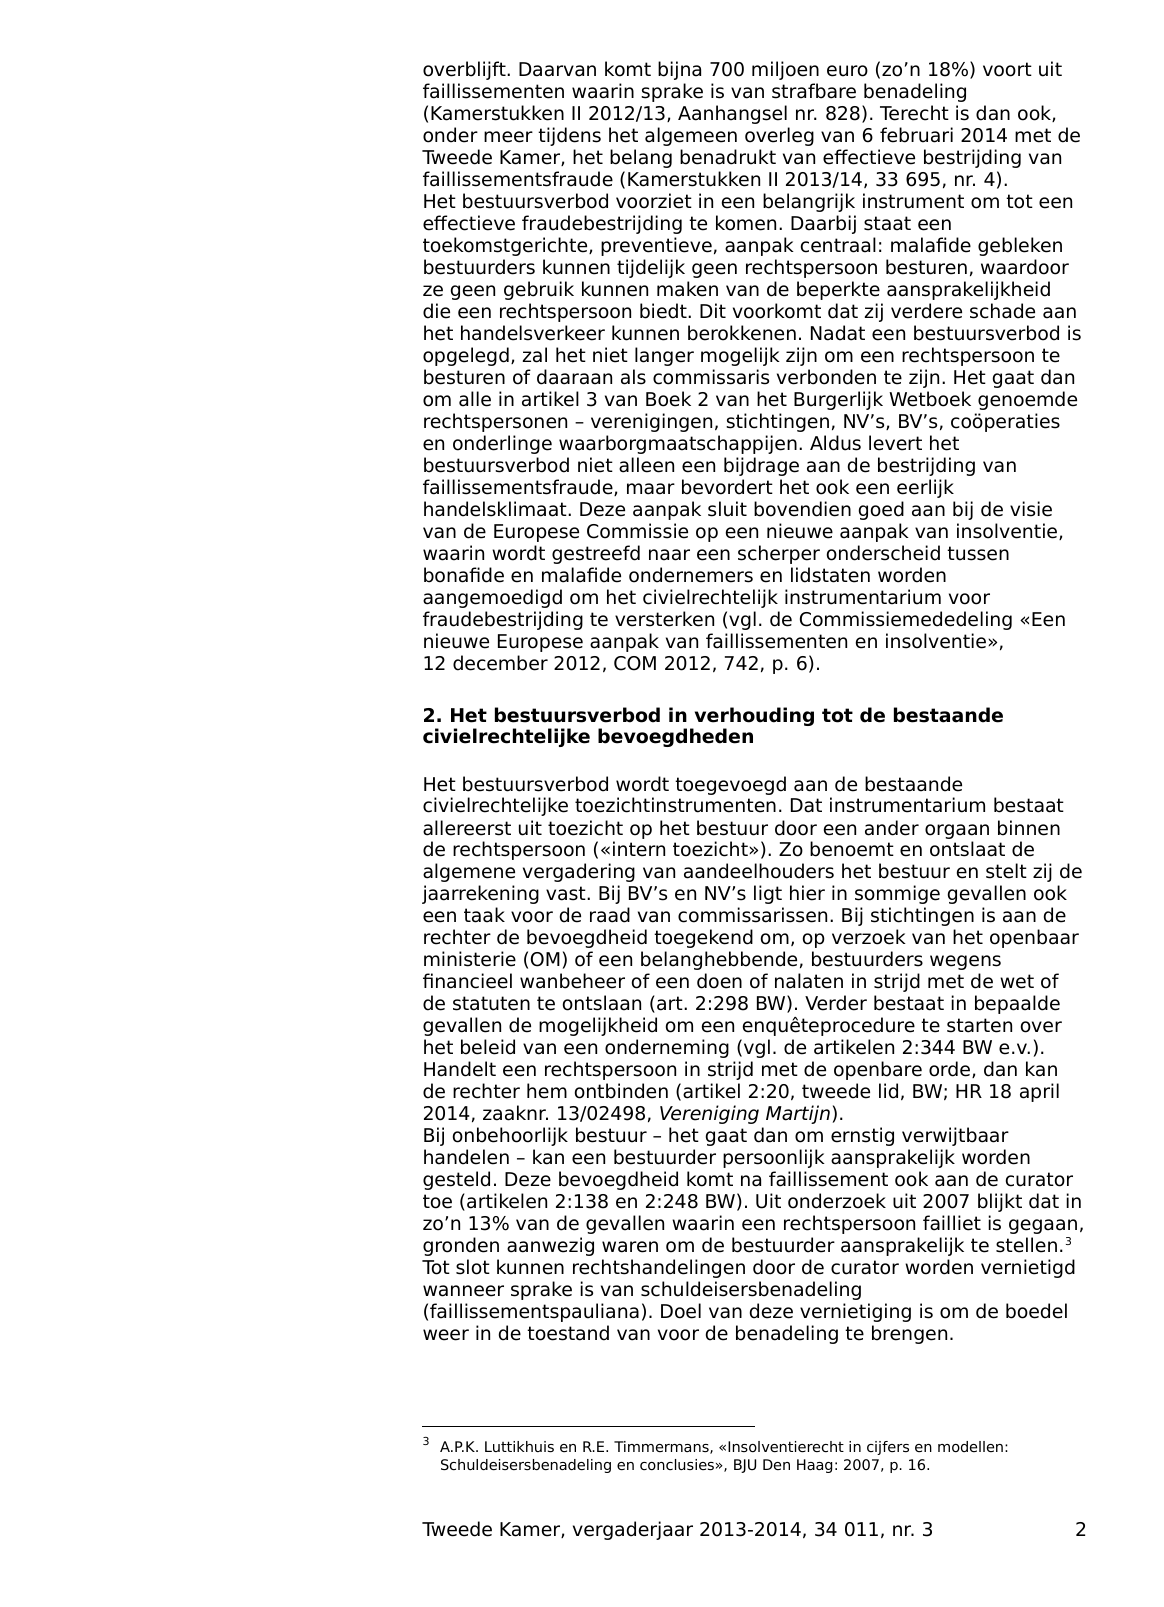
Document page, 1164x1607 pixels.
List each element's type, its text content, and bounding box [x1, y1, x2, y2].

subtitle 2. Het bestuursverbod in verhouding tot de bestaande civielrechtelijke bevoegdheden [422, 704, 1087, 748]
text overblijft. Daarvan komt bijna 700 miljoen euro (zo’n 18%) voort uit faillissementen waarin sprake is van strafbare benadeling (Kamerstukken II 2012/13, Aanhangsel nr. 828). Terecht is dan ook, onder meer tijdens het algemeen overleg van 6 februari 2014 met de Tweede Kamer, het belang benadrukt van effectieve bestrijding van faillissementsfraude (Kamerstukken II 2013/14, 33 695, nr. 4). [422, 59, 1087, 191]
text Het bestuursverbod wordt toegevoegd aan de bestaande civielrechtelijke toezichtinstrumenten. Dat instrumentarium bestaat allereerst uit toezicht op het bestuur door een ander orgaan binnen de rechtspersoon («intern toezicht»). Zo benoemt en ontslaat de algemene vergadering van aandeelhouders het bestuur en stelt zij de jaarrekening vast. Bij BV’s en NV’s ligt hier in sommige gevallen ook een taak voor de raad van commissarissen. Bij stichtingen is aan de rechter de bevoegdheid toegekend om, op verzoek van het openbaar ministerie (OM) of een belanghebbende, bestuurders wegens financieel wanbeheer of een doen of nalaten in strijd met de wet of de statuten te ontslaan (art. 2:298 BW). Verder bestaat in bepaalde gevallen de mogelijkheid om een enquêteprocedure te starten over het beleid van een onderneming (vgl. de artikelen 2:344 BW e.v.). Handelt een rechtspersoon in strijd met de openbare orde, dan kan de rechter hem ontbinden (artikel 2:20, tweede lid, BW; HR 18 april 2014, zaaknr. 13/02498, Vereniging Martijn). [422, 773, 1087, 1125]
text Het bestuursverbod voorziet in een belangrijk instrument om tot een effectieve fraudebestrijding te komen. Daarbij staat een toekomstgerichte, preventieve, aanpak centraal: malafide gebleken bestuurders kunnen tijdelijk geen rechtspersoon besturen, waardoor ze geen gebruik kunnen maken van de beperkte aansprakelijkheid die een rechtspersoon biedt. Dit voorkomt dat zij verdere schade aan het handelsverkeer kunnen berokkenen. Nadat een bestuursverbod is opgelegd, zal het niet langer mogelijk zijn om een rechtspersoon te besturen of daaraan als commissaris verbonden te zijn. Het gaat dan om alle in artikel 3 van Boek 2 van het Burgerlijk Wetboek genoemde rechtspersonen – verenigingen, stichtingen, NV’s, BV’s, coöperaties en onderlinge waarborgmaatschappijen. Aldus levert het bestuursverbod niet alleen een bijdrage aan de bestrijding van faillissementsfraude, maar bevordert het ook een eerlijk handelsklimaat. Deze aanpak sluit bovendien goed aan bij de visie van de Europese Commissie op een nieuwe aanpak van insolventie, waarin wordt gestreefd naar een scherper onderscheid tussen bonafide en malafide ondernemers en lidstaten worden aangemoedigd om het civielrechtelijk instrumentarium voor fraudebestrijding te versterken (vgl. de Commissiemededeling «Een nieuwe Europese aanpak van faillissementen en insolventie», 12 december 2012, COM 2012, 742, p. 6). [422, 191, 1087, 674]
text Bij onbehoorlijk bestuur – het gaat dan om ernstig verwijtbaar handelen – kan een bestuurder persoonlijk aansprakelijk worden gesteld. Deze bevoegdheid komt na faillissement ook aan de curator toe (artikelen 2:138 en 2:248 BW). Uit onderzoek uit 2007 blijkt dat in zo’n 13% van de gevallen waarin een rechtspersoon failliet is gegaan, gronden aanwezig waren om de bestuurder aansprakelijk te stellen. Tot slot kunnen rechtshandelingen door de curator worden vernietigd wanneer sprake is van schuldeisersbenadeling (faillissementspauliana). Doel van deze vernietiging is om de boedel weer in de toestand van voor de benadeling te brengen. [422, 1125, 1087, 1345]
text A.P.K. Luttikhuis en R.E. Timmermans, «Insolventierecht in cijfers en modellen: Schuldeisersbenadeling en conclusies», BJU Den Haag: 2007, p. 16. [422, 1435, 1087, 1474]
